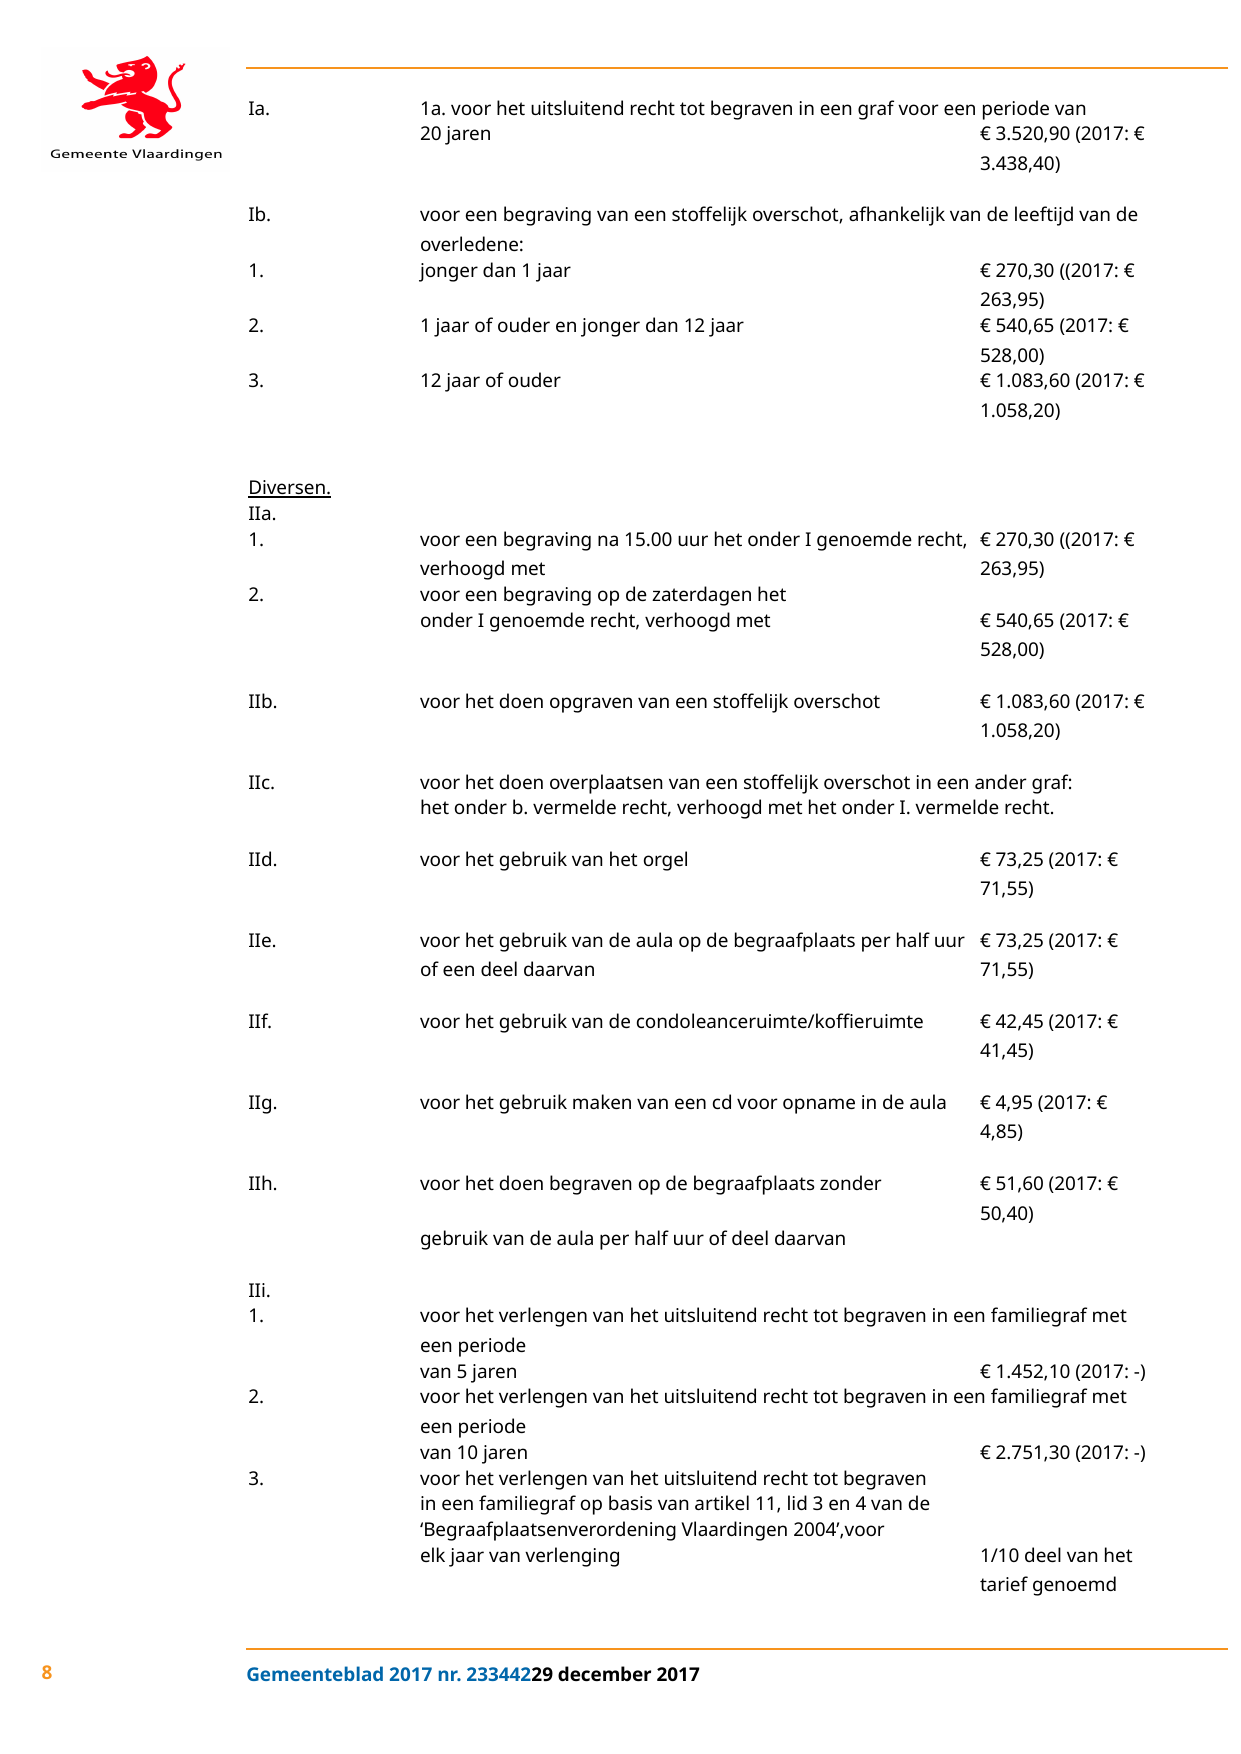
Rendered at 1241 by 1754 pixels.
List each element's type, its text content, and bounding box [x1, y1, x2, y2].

table_cell [420, 983, 636, 1008]
table_cell [248, 662, 420, 688]
table_cell [808, 1251, 980, 1277]
table_cell 1/10 deel van het tarief genoemd [980, 1542, 1152, 1597]
table_cell [420, 743, 636, 769]
table_cell € 1.452,10 (2017: -) [980, 1358, 1152, 1384]
table_cell [980, 1251, 1152, 1277]
table_cell [636, 1277, 808, 1303]
table_cell [980, 901, 1152, 927]
table_cell IIb. [248, 688, 420, 743]
table_cell gebruik van de aula per half uur of deel daarvan [420, 1226, 1152, 1251]
table_cell [636, 449, 808, 474]
table_cell [980, 500, 1152, 526]
table_cell € 4,95 (2017: € 4,85) [980, 1089, 1152, 1144]
table_cell [808, 176, 980, 202]
table_cell [636, 983, 808, 1008]
table_cell van 5 jaren [420, 1358, 808, 1384]
table_cell [420, 423, 636, 448]
table_cell [636, 743, 808, 769]
table_cell IIg. [248, 1089, 420, 1144]
table_cell [808, 901, 980, 927]
table_cell voor het doen overplaatsen van een stoffelijk overschot in een ander graf: [420, 769, 1152, 794]
table_cell voor een begraving na 15.00 uur het onder I genoemde recht, verhoogd met [420, 526, 980, 581]
table_cell [248, 176, 420, 202]
table_cell Diversen. [248, 474, 980, 500]
table_cell [248, 1226, 420, 1251]
table_cell [980, 423, 1152, 448]
table_cell 1a. voor het uitsluitend recht tot begraven in een graf voor een periode van [420, 95, 1152, 121]
table_cell [980, 743, 1152, 769]
table_cell [248, 743, 420, 769]
table_cell 3. [248, 368, 420, 423]
table_cell [808, 820, 980, 846]
table_cell Ia. [248, 95, 420, 121]
table_cell Ib. [248, 202, 420, 257]
table_cell € 3.520,90 (2017: € 3.438,40) [980, 121, 1152, 176]
table_cell onder I genoemde recht, verhoogd met [420, 607, 980, 662]
picture [41, 47, 231, 172]
table_cell [808, 500, 980, 526]
table_cell € 51,60 (2017: € 50,40) [980, 1170, 1152, 1226]
table_cell [248, 121, 420, 176]
table_cell [248, 423, 420, 448]
table_cell 2. [248, 312, 420, 367]
table_cell jonger dan 1 jaar [420, 257, 808, 312]
table_cell [808, 257, 980, 312]
table_cell voor het gebruik van het orgel [420, 846, 980, 901]
table_cell voor het doen begraven op de begraafplaats zonder [420, 1170, 980, 1226]
table_cell € 540,65 (2017: € 528,00) [980, 607, 1152, 662]
table_cell voor het gebruik van de condoleanceruimte/koffieruimte [420, 1008, 980, 1063]
table_cell [636, 500, 808, 526]
table_cell [808, 1358, 980, 1384]
table_cell IIi. [248, 1277, 420, 1303]
table_cell IIh. [248, 1170, 420, 1226]
table_cell [980, 1145, 1152, 1170]
table_cell € 73,25 (2017: € 71,55) [980, 846, 1152, 901]
table_cell [248, 1491, 420, 1516]
table_cell [808, 121, 980, 176]
table_cell [808, 1145, 980, 1170]
table_cell IIe. [248, 927, 420, 982]
table_cell [808, 423, 980, 448]
table_cell [980, 474, 1152, 500]
table_cell [248, 1439, 420, 1465]
table_cell € 1.083,60 (2017: € 1.058,20) [980, 368, 1152, 423]
table_cell [248, 1145, 420, 1170]
table_cell [808, 1439, 980, 1465]
table_cell 1 jaar of ouder en jonger dan 12 jaar [420, 312, 980, 367]
table_cell in een familiegraf op basis van artikel 11, lid 3 en 4 van de [420, 1491, 1152, 1516]
table_cell € 270,30 ((2017: € 263,95) [980, 526, 1152, 581]
table_cell van 10 jaren [420, 1439, 808, 1465]
table_cell [636, 121, 808, 176]
table_cell [980, 449, 1152, 474]
table_cell [248, 901, 420, 927]
table_cell 2. [248, 581, 420, 607]
table_cell [420, 820, 636, 846]
table_cell [980, 820, 1152, 846]
table_cell IIf. [248, 1008, 420, 1063]
table_cell IIc. [248, 769, 420, 794]
table_cell [980, 662, 1152, 688]
table_cell [636, 423, 808, 448]
table_cell [248, 1542, 420, 1597]
table_cell voor een begraving van een stoffelijk overschot, afhankelijk van de leeftijd van de overledene: [420, 202, 1152, 257]
table_cell [420, 1064, 980, 1089]
table_cell € 42,45 (2017: € 41,45) [980, 1008, 1152, 1063]
table_cell € 270,30 ((2017: € 263,95) [980, 257, 1152, 312]
table_cell [248, 983, 420, 1008]
table_cell voor het verlengen van het uitsluitend recht tot begraven in een familiegraf met een periode [420, 1303, 1152, 1358]
table_cell [808, 1277, 980, 1303]
table_cell 12 jaar of ouder [420, 368, 808, 423]
table_cell [980, 983, 1152, 1008]
table_cell [420, 1251, 636, 1277]
table_cell [420, 1277, 636, 1303]
table_cell voor een begraving op de zaterdagen het [420, 581, 1152, 607]
table_cell [420, 449, 636, 474]
table_cell 20 jaren [420, 121, 636, 176]
table_cell [636, 1145, 808, 1170]
table_cell [636, 820, 808, 846]
table_cell voor het verlengen van het uitsluitend recht tot begraven [420, 1465, 1152, 1491]
table_cell [420, 901, 636, 927]
table_cell [420, 500, 636, 526]
table_cell [248, 607, 420, 662]
table_cell [248, 1516, 420, 1542]
table_cell voor het gebruik van de aula op de begraafplaats per half uur of een deel daarvan [420, 927, 980, 982]
table_cell voor het verlengen van het uitsluitend recht tot begraven in een familiegraf met een periode [420, 1384, 1152, 1439]
table_cell [248, 1251, 420, 1277]
table_cell € 540,65 (2017: € 528,00) [980, 312, 1152, 367]
table_cell [636, 901, 808, 927]
table_cell voor het doen opgraven van een stoffelijk overschot [420, 688, 980, 743]
table_cell [248, 449, 420, 474]
table_cell [420, 1145, 636, 1170]
table_cell 2. [248, 1384, 420, 1439]
table_cell [980, 176, 1152, 202]
table_cell [808, 983, 980, 1008]
table_cell het onder b. vermelde recht, verhoogd met het onder I. vermelde recht. [420, 795, 1152, 820]
table_cell [808, 449, 980, 474]
table_cell 1. [248, 526, 420, 581]
table_cell [248, 1064, 420, 1089]
table_cell [420, 662, 980, 688]
table_cell 1. [248, 257, 420, 312]
table_cell elk jaar van verlenging [420, 1542, 980, 1597]
table_cell 3. [248, 1465, 420, 1491]
table_cell [420, 176, 636, 202]
table_cell 1. [248, 1303, 420, 1358]
table_cell [248, 795, 420, 820]
table_cell [248, 820, 420, 846]
table_cell [980, 1277, 1152, 1303]
table_cell [980, 1064, 1152, 1089]
table_cell voor het gebruik maken van een cd voor opname in de aula [420, 1089, 980, 1144]
table_cell [808, 368, 980, 423]
table_cell [808, 743, 980, 769]
table_cell IIa. [248, 500, 420, 526]
table_cell ‘Begraafplaatsenverordening Vlaardingen 2004’,voor [420, 1516, 1152, 1542]
table_cell € 1.083,60 (2017: € 1.058,20) [980, 688, 1152, 743]
table_cell [636, 1251, 808, 1277]
table_cell IId. [248, 846, 420, 901]
table_cell € 2.751,30 (2017: -) [980, 1439, 1152, 1465]
table_cell [636, 176, 808, 202]
table_cell € 73,25 (2017: € 71,55) [980, 927, 1152, 982]
table_cell [248, 1358, 420, 1384]
